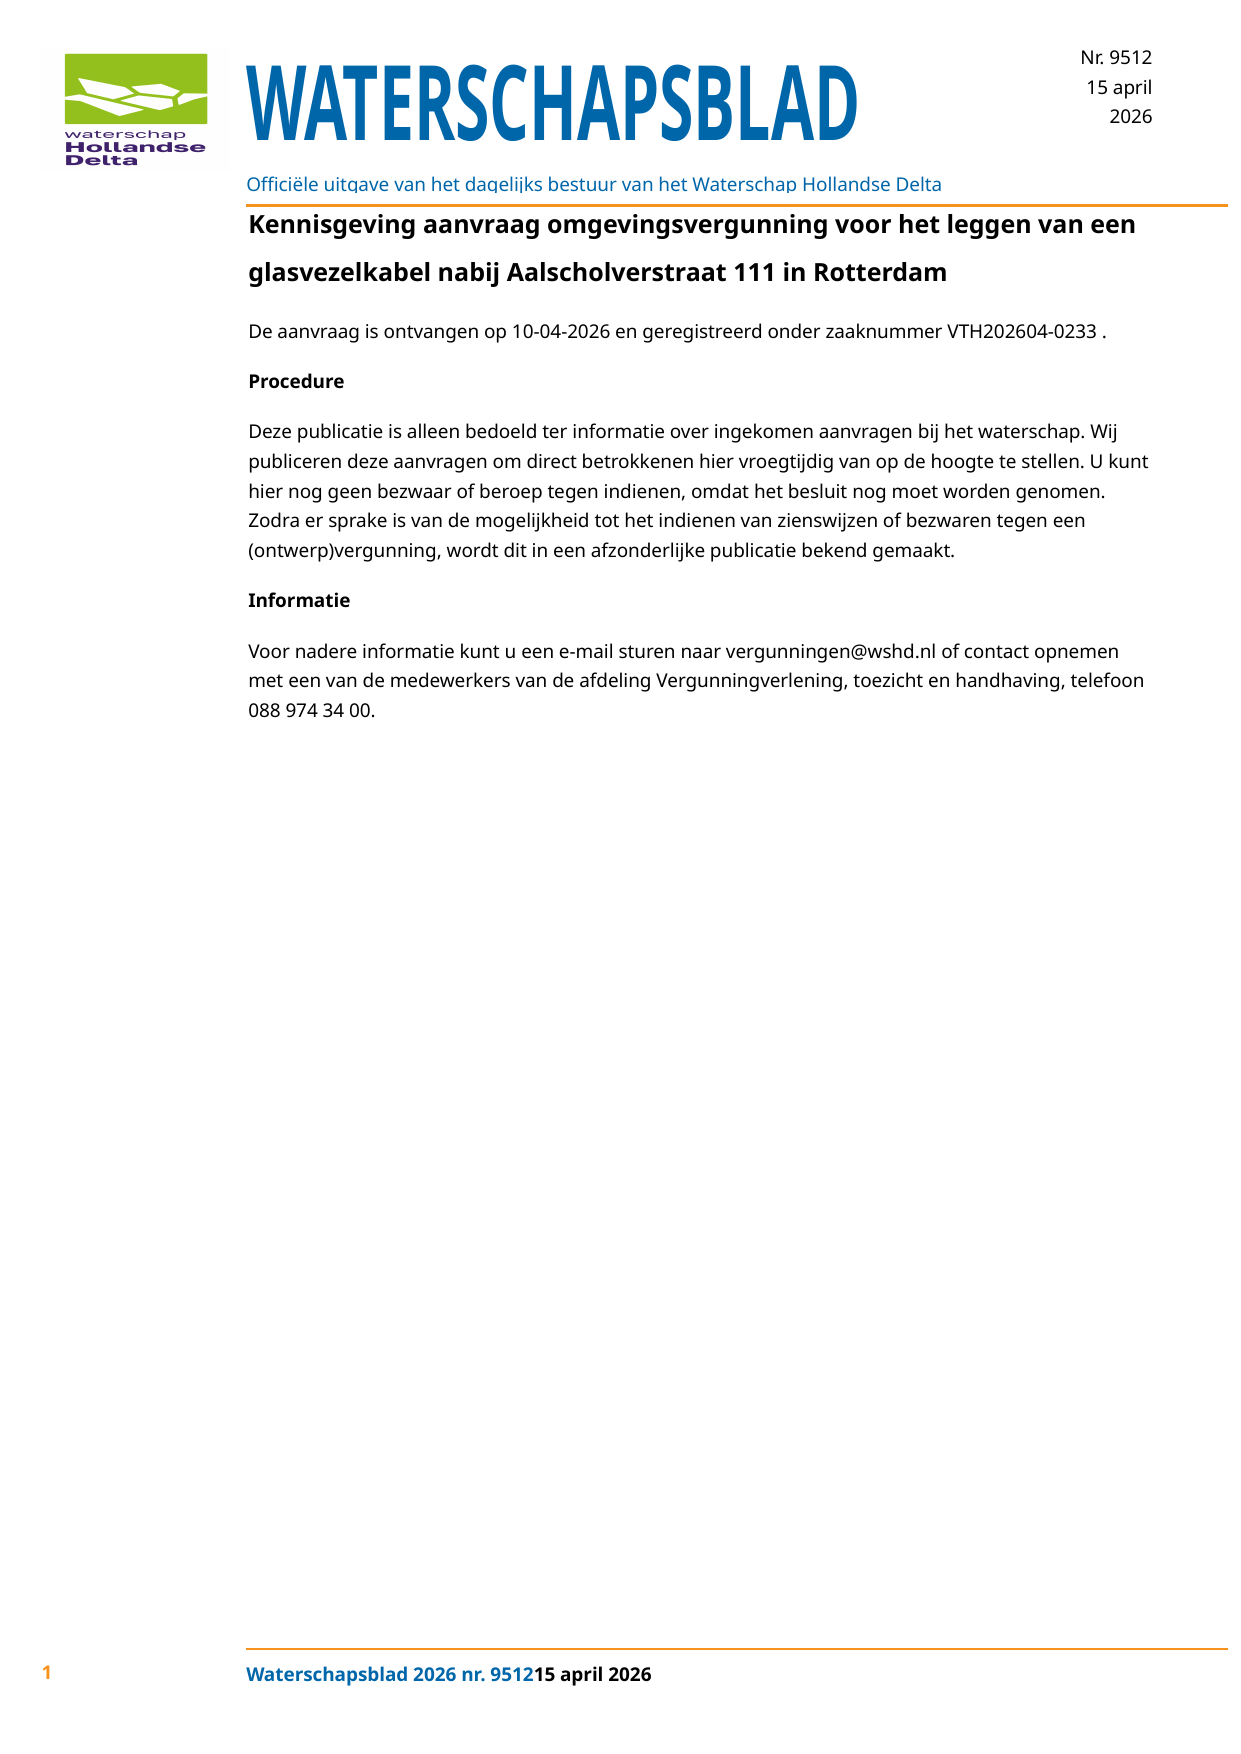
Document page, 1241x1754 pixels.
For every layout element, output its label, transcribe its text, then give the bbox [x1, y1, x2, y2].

text Informatie [248, 587, 1152, 613]
text Procedure [248, 368, 1152, 394]
text Kennisgeving aanvraag omgevingsvergunning voor het leggen van een glasvezelkabel nabij Aalscholverstraat 111 in Rotterdam [248, 207, 1152, 288]
text Voor nadere informatie kunt u een e-mail sturen naar vergunningen@wshd.nl of contact opnemen met een van de medewerkers van de afdeling Vergunningverlening, toezicht en handhaving, telefoon 088 974 34 00. [248, 638, 1152, 723]
picture [41, 47, 231, 172]
text Deze publicatie is alleen bedoeld ter informatie over ingekomen aanvragen bij het waterschap. Wij publiceren deze aanvragen om direct betrokkenen hier vroegtijdig van op de hoogte te stellen. U kunt hier nog geen bezwaar of beroep tegen indienen, omdat het besluit nog moet worden genomen. Zodra er sprake is van de mogelijkheid tot het indienen van zienswijzen of bezwaren tegen een (ontwerp)vergunning, wordt dit in een afzonderlijke publicatie bekend gemaakt. [248, 419, 1152, 563]
text De aanvraag is ontvangen op 10-04-2026 en geregistreerd onder zaaknummer VTH202604-0233 . [248, 318, 1152, 344]
